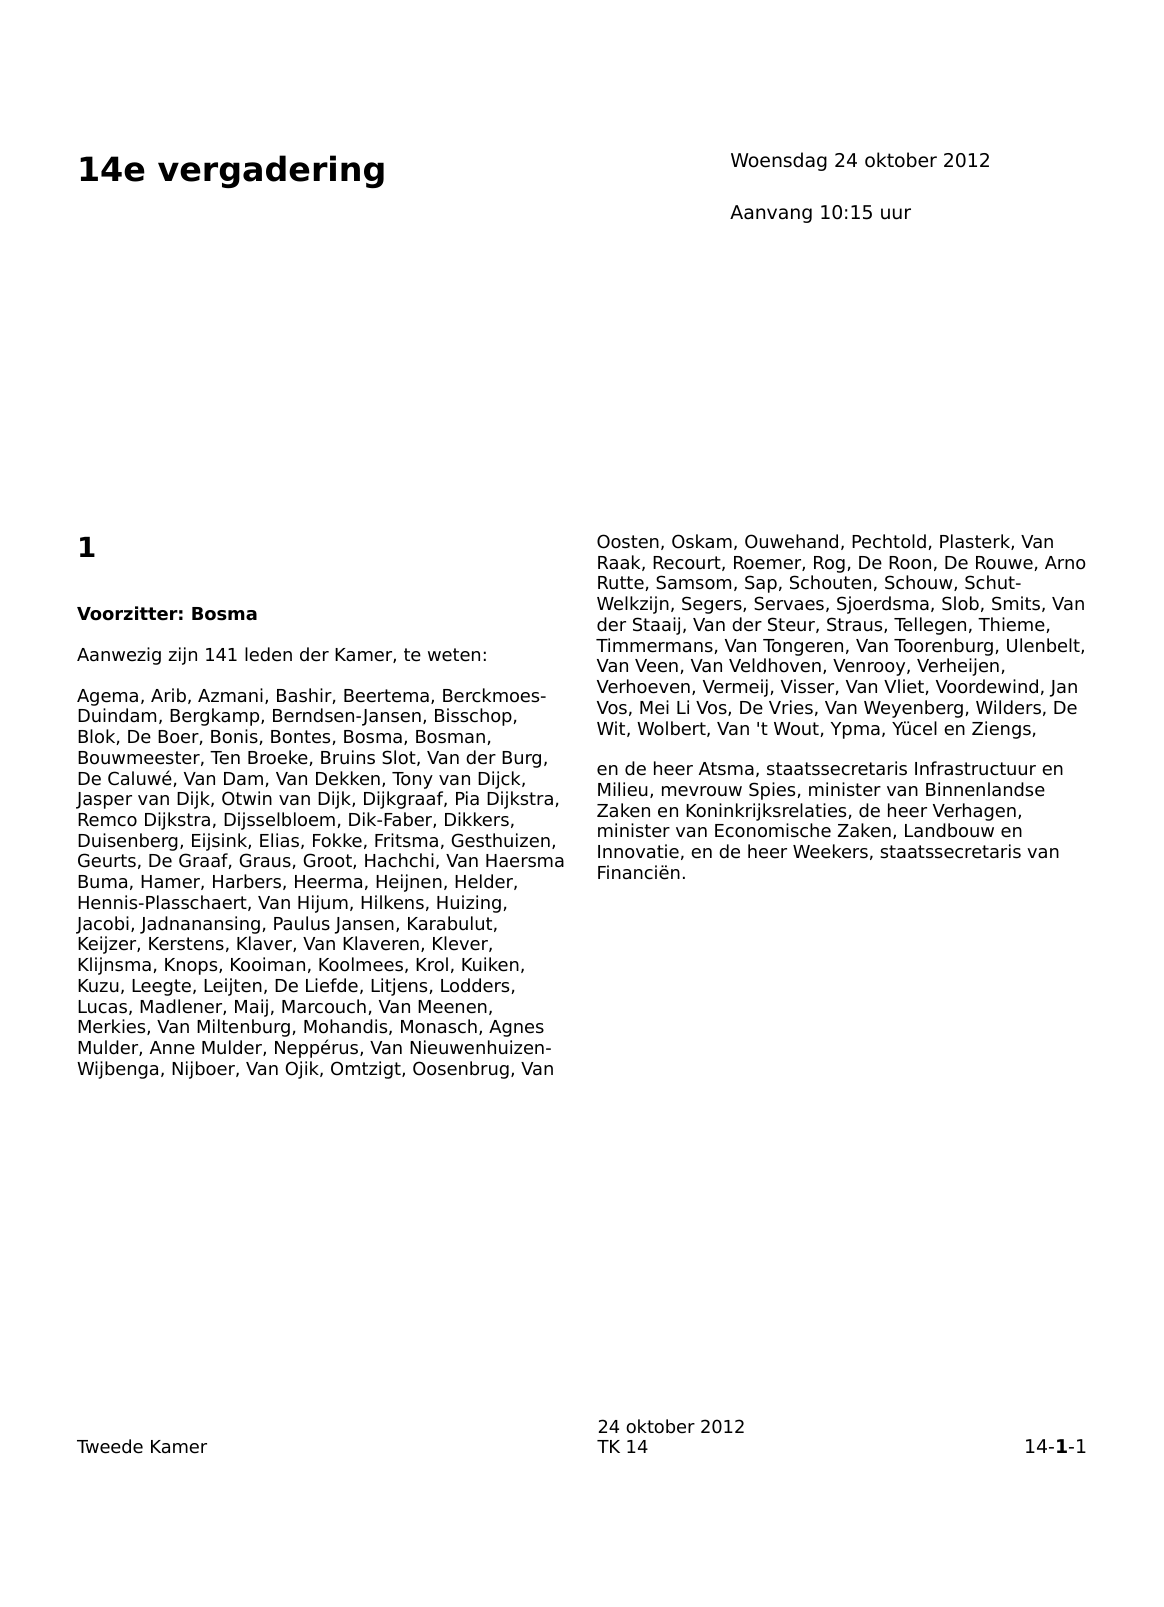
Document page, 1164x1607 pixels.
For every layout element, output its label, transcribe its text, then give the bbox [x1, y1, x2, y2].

table_header 14e vergadering [77, 150, 730, 254]
text Oosten, Oskam, Ouwehand, Pechtold, Plasterk, Van Raak, Recourt, Roemer, Rog, De Roon, De Rouwe, Arno Rutte, Samsom, Sap, Schouten, Schouw, Schut-Welkzijn, Segers, Servaes, Sjoerdsma, Slob, Smits, Van der Staaij, Van der Steur, Straus, Tellegen, Thieme, Timmermans, Van Tongeren, Van Toorenburg, Ulenbelt, Van Veen, Van Veldhoven, Venrooy, Verheijen, Verhoeven, Vermeij, Visser, Van Vliet, Voordewind, Jan Vos, Mei Li Vos, De Vries, Van Weyenberg, Wilders, De Wit, Wolbert, Van 't Wout, Ypma, Yücel en Ziengs, [596, 532, 1087, 739]
title 1 [77, 532, 567, 564]
text Voorzitter: Bosma [77, 604, 567, 625]
table_header Woensdag 24 oktober 2012 [730, 150, 1087, 202]
text en de heer Atsma, staatssecretaris Infrastructuur en Milieu, mevrouw Spies, minister van Binnenlandse Zaken en Koninkrijksrelaties, de heer Verhagen, minister van Economische Zaken, Landbouw en Innovatie, en de heer Weekers, staatssecretaris van Financiën. [596, 759, 1087, 883]
text Aanwezig zijn 141 leden der Kamer, te weten: [77, 645, 567, 666]
table_cell Aanvang 10:15 uur [730, 202, 1087, 254]
text Agema, Arib, Azmani, Bashir, Beertema, Berckmoes-Duindam, Bergkamp, Berndsen-Jansen, Bisschop, Blok, De Boer, Bonis, Bontes, Bosma, Bosman, Bouwmeester, Ten Broeke, Bruins Slot, Van der Burg, De Caluwé, Van Dam, Van Dekken, Tony van Dijck, Jasper van Dijk, Otwin van Dijk, Dijkgraaf, Pia Dijkstra, Remco Dijkstra, Dijsselbloem, Dik-Faber, Dikkers, Duisenberg, Eijsink, Elias, Fokke, Fritsma, Gesthuizen, Geurts, De Graaf, Graus, Groot, Hachchi, Van Haersma Buma, Hamer, Harbers, Heerma, Heijnen, Helder, Hennis-Plasschaert, Van Hijum, Hilkens, Huizing, Jacobi, Jadnanansing, Paulus Jansen, Karabulut, Keijzer, Kerstens, Klaver, Van Klaveren, Klever, Klijnsma, Knops, Kooiman, Koolmees, Krol, Kuiken, Kuzu, Leegte, Leijten, De Liefde, Litjens, Lodders, Lucas, Madlener, Maij, Marcouch, Van Meenen, Merkies, Van Miltenburg, Mohandis, Monasch, Agnes Mulder, Anne Mulder, Neppérus, Van Nieuwenhuizen-Wijbenga, Nijboer, Van Ojik, Omtzigt, Oosenbrug, Van [77, 686, 567, 1079]
